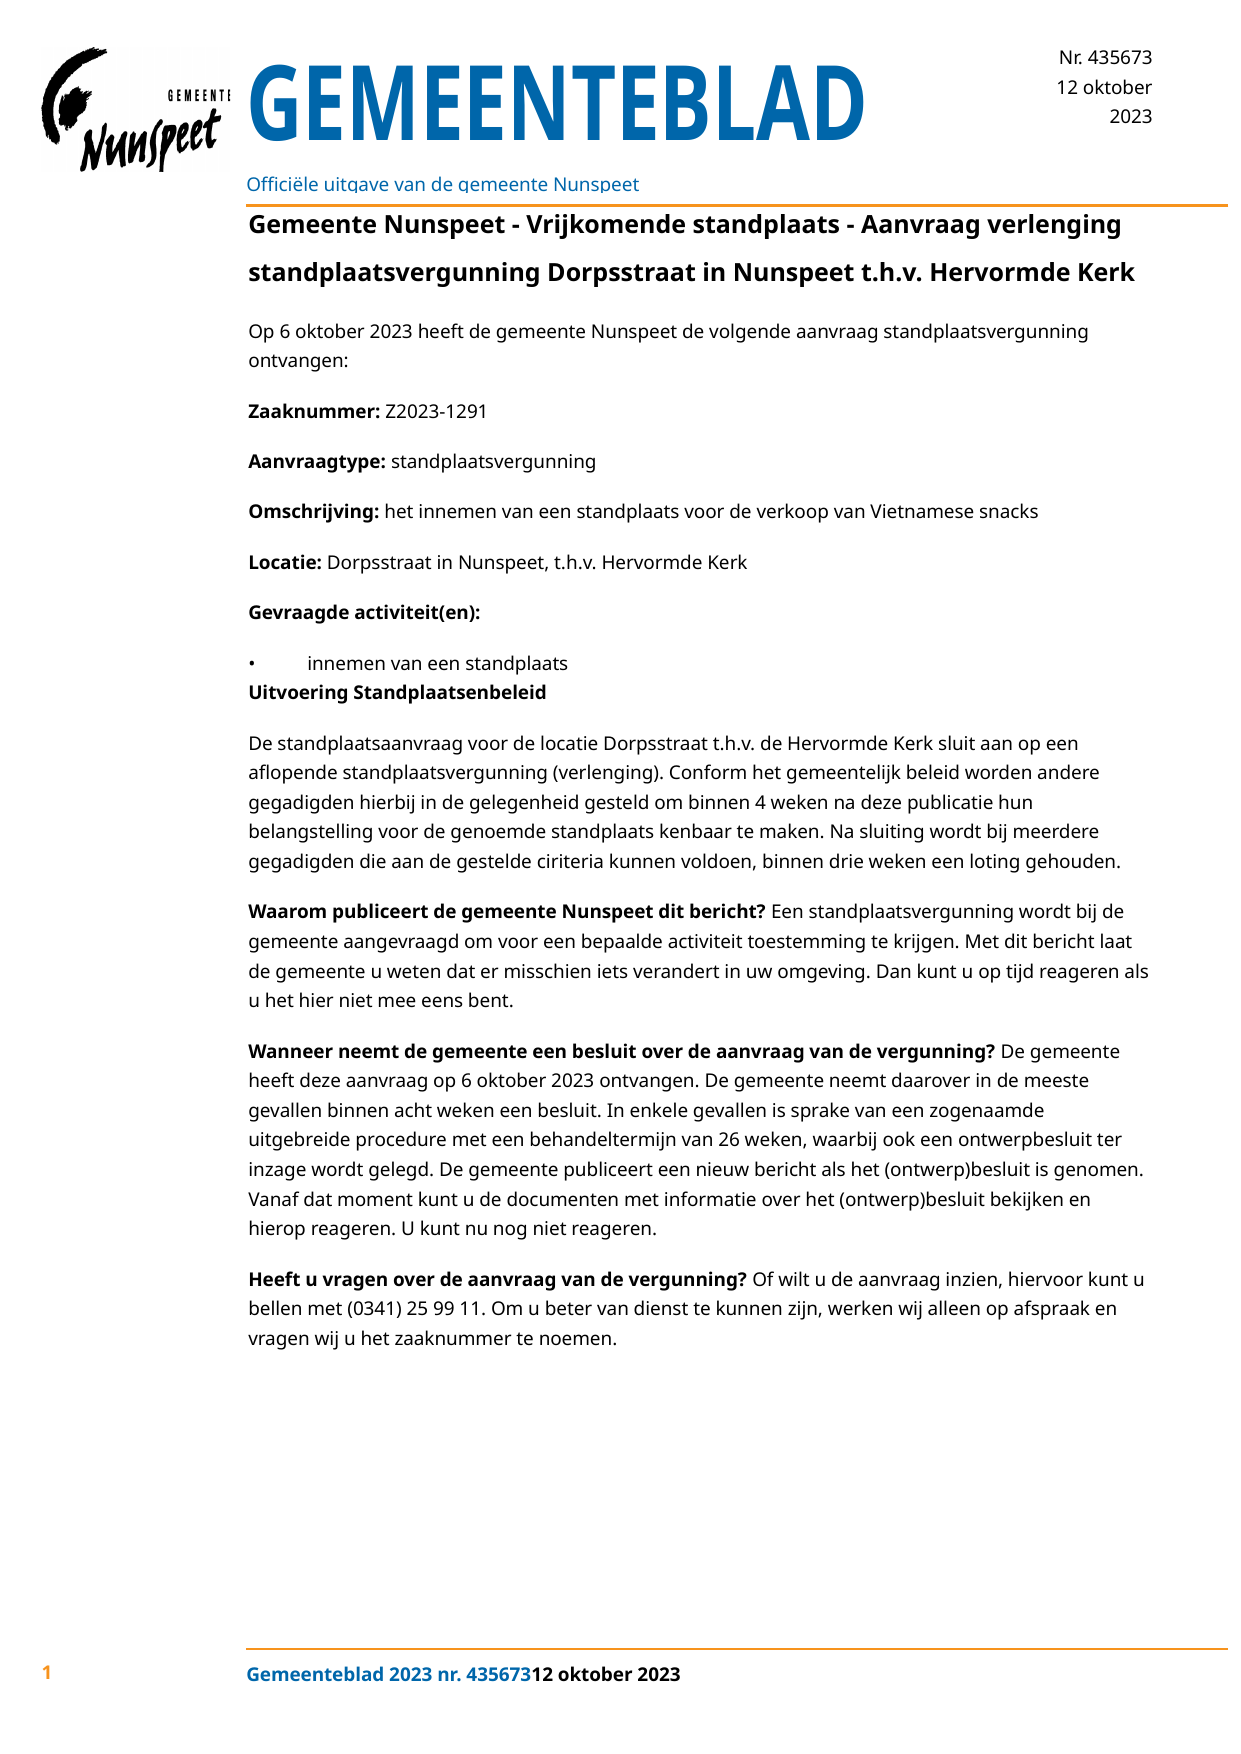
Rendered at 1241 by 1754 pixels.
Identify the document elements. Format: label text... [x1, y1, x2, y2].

text De standplaatsaanvraag voor de locatie Dorpsstraat t.h.v. de Hervormde Kerk sluit aan op een aflopende standplaatsvergunning (verlenging). Conform het gemeentelijk beleid worden andere gegadigden hierbij in de gelegenheid gesteld om binnen 4 weken na deze publicatie hun belangstelling voor de genoemde standplaats kenbaar te maken. Na sluiting wordt bij meerdere gegadigden die aan de gestelde ciriteria kunnen voldoen, binnen drie weken een loting gehouden. [248, 730, 1152, 874]
text Aanvraagtype: standplaatsvergunning [248, 448, 1152, 474]
text Zaaknummer: Z2023-1291 [248, 398, 1152, 424]
list innemen van een standplaats [248, 650, 1152, 676]
text Locatie: Dorpsstraat in Nunspeet, t.h.v. Hervormde Kerk [248, 549, 1152, 575]
text Uitvoering Standplaatsenbeleid [248, 679, 1152, 705]
text Gemeente Nunspeet - Vrijkomende standplaats - Aanvraag verlenging standplaatsvergunning Dorpsstraat in Nunspeet t.h.v. Hervormde Kerk [248, 207, 1152, 288]
text Op 6 oktober 2023 heeft de gemeente Nunspeet de volgende aanvraag standplaatsvergunning ontvangen: [248, 318, 1152, 373]
text Gevraagde activiteit(en): [248, 599, 1152, 625]
text Omschrijving: het innemen van een standplaats voor de verkoop van Vietnamese snacks [248, 499, 1152, 524]
text Waarom publiceert de gemeente Nunspeet dit bericht? Een standplaatsvergunning wordt bij de gemeente aangevraagd om voor een bepaalde activiteit toestemming te krijgen. Met dit bericht laat de gemeente u weten dat er misschien iets verandert in uw omgeving. Dan kunt u op tijd reageren als u het hier niet mee eens bent. [248, 899, 1152, 1013]
text Wanneer neemt de gemeente een besluit over de aanvraag van de vergunning? De gemeente heeft deze aanvraag op 6 oktober 2023 ontvangen. De gemeente neemt daarover in de meeste gevallen binnen acht weken een besluit. In enkele gevallen is sprake van een zogenaamde uitgebreide procedure met een behandeltermijn van 26 weken, waarbij ook een ontwerpbesluit ter inzage wordt gelegd. De gemeente publiceert een nieuw bericht als het (ontwerp)besluit is genomen. Vanaf dat moment kunt u de documenten met informatie over het (ontwerp)besluit bekijken en hierop reageren. U kunt nu nog niet reageren. [248, 1038, 1152, 1241]
text Heeft u vragen over de aanvraag van de vergunning? Of wilt u de aanvraag inzien, hiervoor kunt u bellen met (0341) 25 99 11. Om u beter van dienst te kunnen zijn, werken wij alleen op afspraak en vragen wij u het zaaknummer te noemen. [248, 1266, 1152, 1351]
picture [41, 47, 231, 172]
